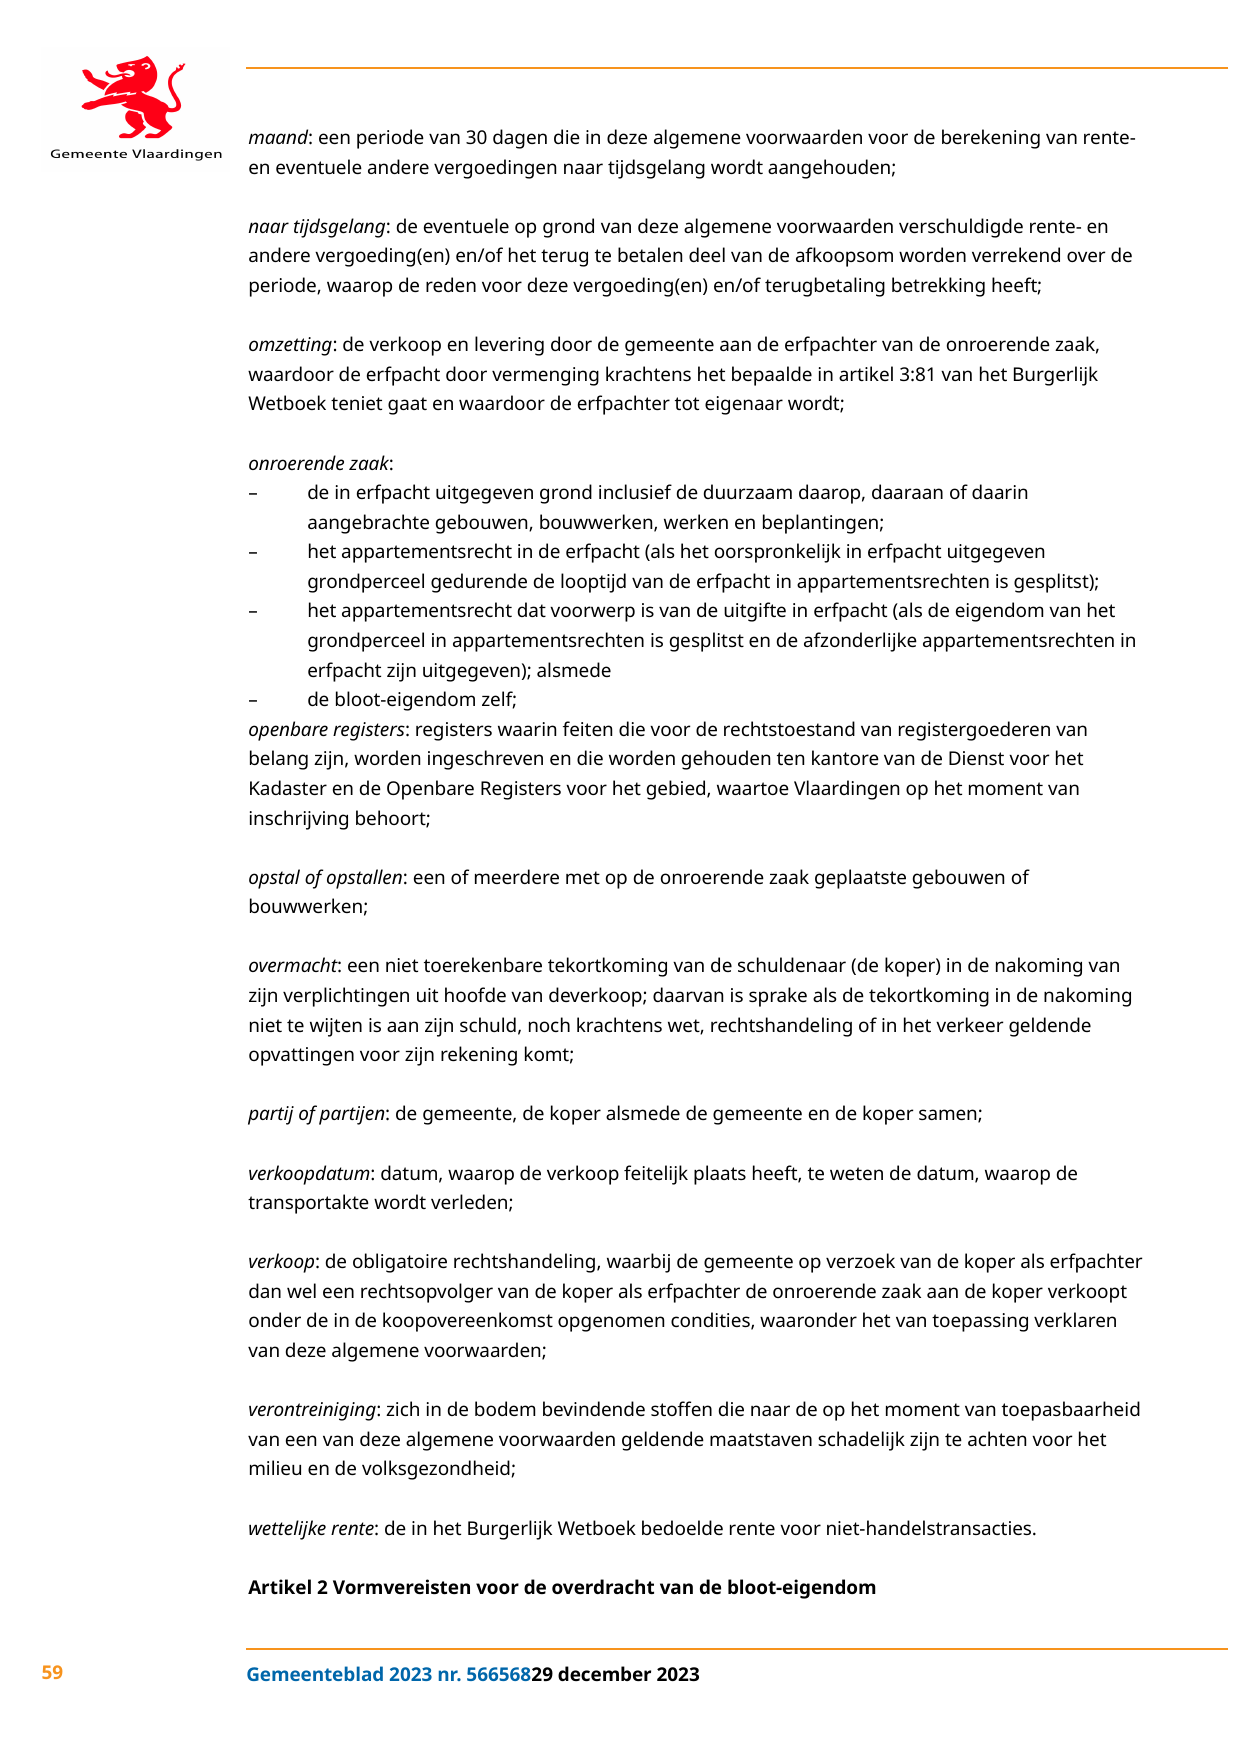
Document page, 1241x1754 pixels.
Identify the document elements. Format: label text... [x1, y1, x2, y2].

list het appartementsrecht dat voorwerp is van de uitgifte in erfpacht (als de eigendom van het grondperceel in appartementsrechten is gesplitst en de afzonderlijke appartementsrechten in erfpacht zijn uitgegeven); alsmede [248, 598, 1152, 683]
text opstal of opstallen: een of meerdere met op de onroerende zaak geplaatste gebouwen of bouwwerken; [248, 864, 1152, 919]
text Artikel 2 Vormvereisten voor de overdracht van de bloot-eigendom [248, 1574, 1152, 1600]
list de bloot-eigendom zelf; [248, 686, 1152, 712]
text verkoop: de obligatoire rechtshandeling, waarbij de gemeente op verzoek van de koper als erfpachter dan wel een rechtsopvolger van de koper als erfpachter de onroerende zaak aan de koper verkoopt onder de in de koopovereenkomst opgenomen condities, waaronder het van toepassing verklaren van deze algemene voorwaarden; [248, 1248, 1152, 1363]
text onroerende zaak: [248, 450, 1152, 476]
list de in erfpacht uitgegeven grond inclusief de duurzaam daarop, daaraan of daarin aangebrachte gebouwen, bouwwerken, werken en beplantingen; [248, 479, 1152, 535]
text verontreiniging: zich in de bodem bevindende stoffen die naar de op het moment van toepasbaarheid van een van deze algemene voorwaarden geldende maatstaven schadelijk zijn te achten voor het milieu en de volksgezondheid; [248, 1396, 1152, 1481]
list het appartementsrecht in de erfpacht (als het oorspronkelijk in erfpacht uitgegeven grondperceel gedurende de looptijd van de erfpacht in appartementsrechten is gesplitst); [248, 538, 1152, 594]
text maand: een periode van 30 dagen die in deze algemene voorwaarden voor de berekening van rente- en eventuele andere vergoedingen naar tijdsgelang wordt aangehouden; [248, 124, 1152, 180]
text omzetting: de verkoop en levering door de gemeente aan de erfpachter van de onroerende zaak, waardoor de erfpacht door vermenging krachtens het bepaalde in artikel 3:81 van het Burgerlijk Wetboek teniet gaat en waardoor de erfpachter tot eigenaar wordt; [248, 331, 1152, 416]
text naar tijdsgelang: de eventuele op grond van deze algemene voorwaarden verschuldigde rente- en andere vergoeding(en) en/of het terug te betalen deel van de afkoopsom worden verrekend over de periode, waarop de reden voor deze vergoeding(en) en/of terugbetaling betrekking heeft; [248, 213, 1152, 298]
text partij of partijen: de gemeente, de koper alsmede de gemeente en de koper samen; [248, 1101, 1152, 1126]
picture [41, 47, 231, 172]
text verkoopdatum: datum, waarop de verkoop feitelijk plaats heeft, te weten de datum, waarop de transportakte wordt verleden; [248, 1160, 1152, 1215]
text openbare registers: registers waarin feiten die voor de rechtstoestand van registergoederen van belang zijn, worden ingeschreven en die worden gehouden ten kantore van de Dienst voor het Kadaster en de Openbare Registers voor het gebied, waartoe Vlaardingen op het moment van inschrijving behoort; [248, 716, 1152, 831]
text overmacht: een niet toerekenbare tekortkoming van de schuldenaar (de koper) in de nakoming van zijn verplichtingen uit hoofde van deverkoop; daarvan is sprake als de tekortkoming in de nakoming niet te wijten is aan zijn schuld, noch krachtens wet, rechtshandeling of in het verkeer geldende opvattingen voor zijn rekening komt; [248, 953, 1152, 1067]
text wettelijke rente: de in het Burgerlijk Wetboek bedoelde rente voor niet-handelstransacties. [248, 1515, 1152, 1541]
